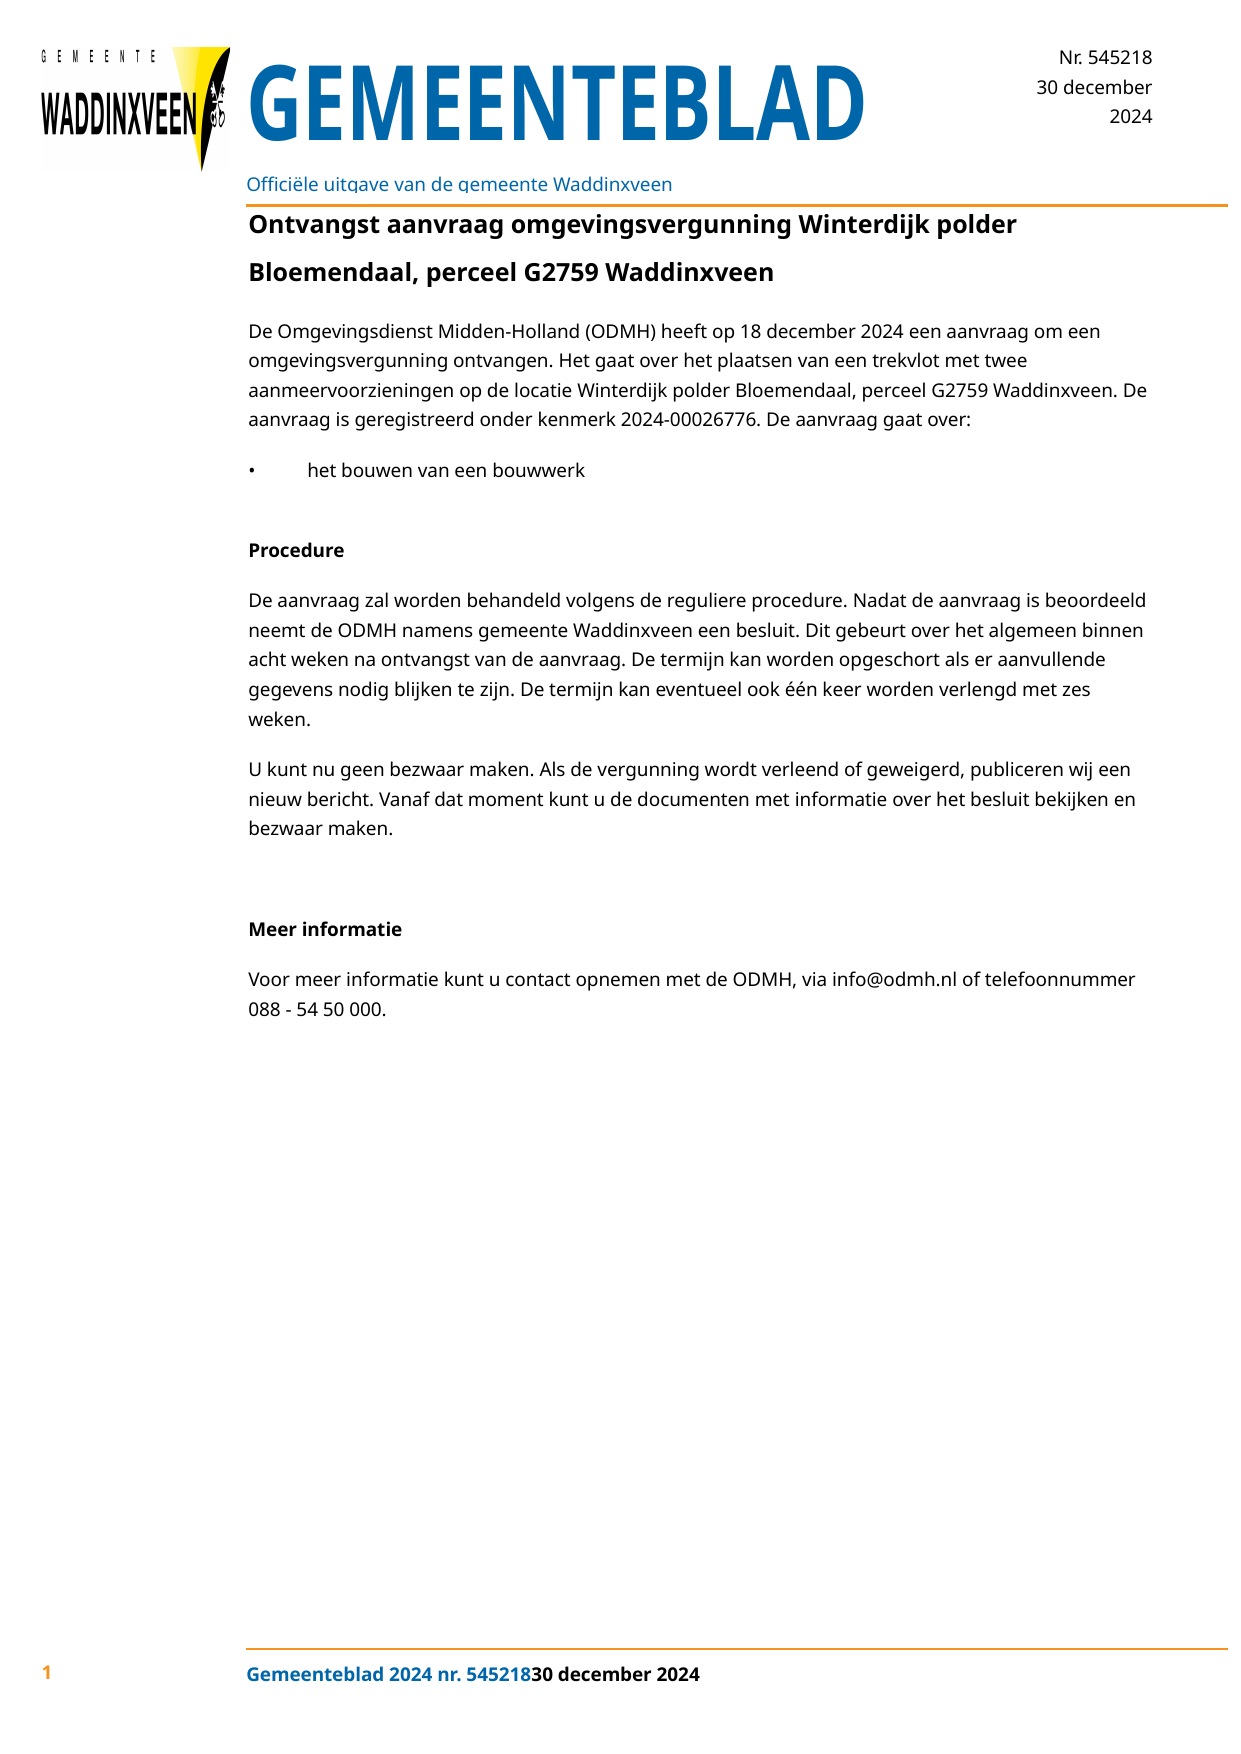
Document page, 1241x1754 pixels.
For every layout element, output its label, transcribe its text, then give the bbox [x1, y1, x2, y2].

text Voor meer informatie kunt u contact opnemen met de ODMH, via info@odmh.nl of telefoonnummer 088 - 54 50 000. [248, 967, 1152, 1022]
text De Omgevingsdienst Midden-Holland (ODMH) heeft op 18 december 2024 een aanvraag om een omgevingsvergunning ontvangen. Het gaat over het plaatsen van een trekvlot met twee aanmeervoorzieningen op de locatie Winterdijk polder Bloemendaal, perceel G2759 Waddinxveen. De aanvraag is geregistreerd onder kenmerk 2024-00026776. De aanvraag gaat over: [248, 318, 1152, 432]
text Meer informatie [248, 916, 1152, 942]
list het bouwen van een bouwwerk [248, 457, 1152, 483]
text U kunt nu geen bezwaar maken. Als de vergunning wordt verleend of geweigerd, publiceren wij een nieuw bericht. Vanaf dat moment kunt u de documenten met informatie over het besluit bekijken en bezwaar maken. [248, 756, 1152, 841]
picture [41, 47, 231, 172]
text Ontvangst aanvraag omgevingsvergunning Winterdijk polder Bloemendaal, perceel G2759 Waddinxveen [248, 207, 1152, 288]
text Procedure [248, 537, 1152, 563]
text De aanvraag zal worden behandeld volgens de reguliere procedure. Nadat de aanvraag is beoordeeld neemt de ODMH namens gemeente Waddinxveen een besluit. Dit gebeurt over het algemeen binnen acht weken na ontvangst van de aanvraag. De termijn kan worden opgeschort als er aanvullende gegevens nodig blijken te zijn. De termijn kan eventueel ook één keer worden verlengd met zes weken. [248, 587, 1152, 732]
